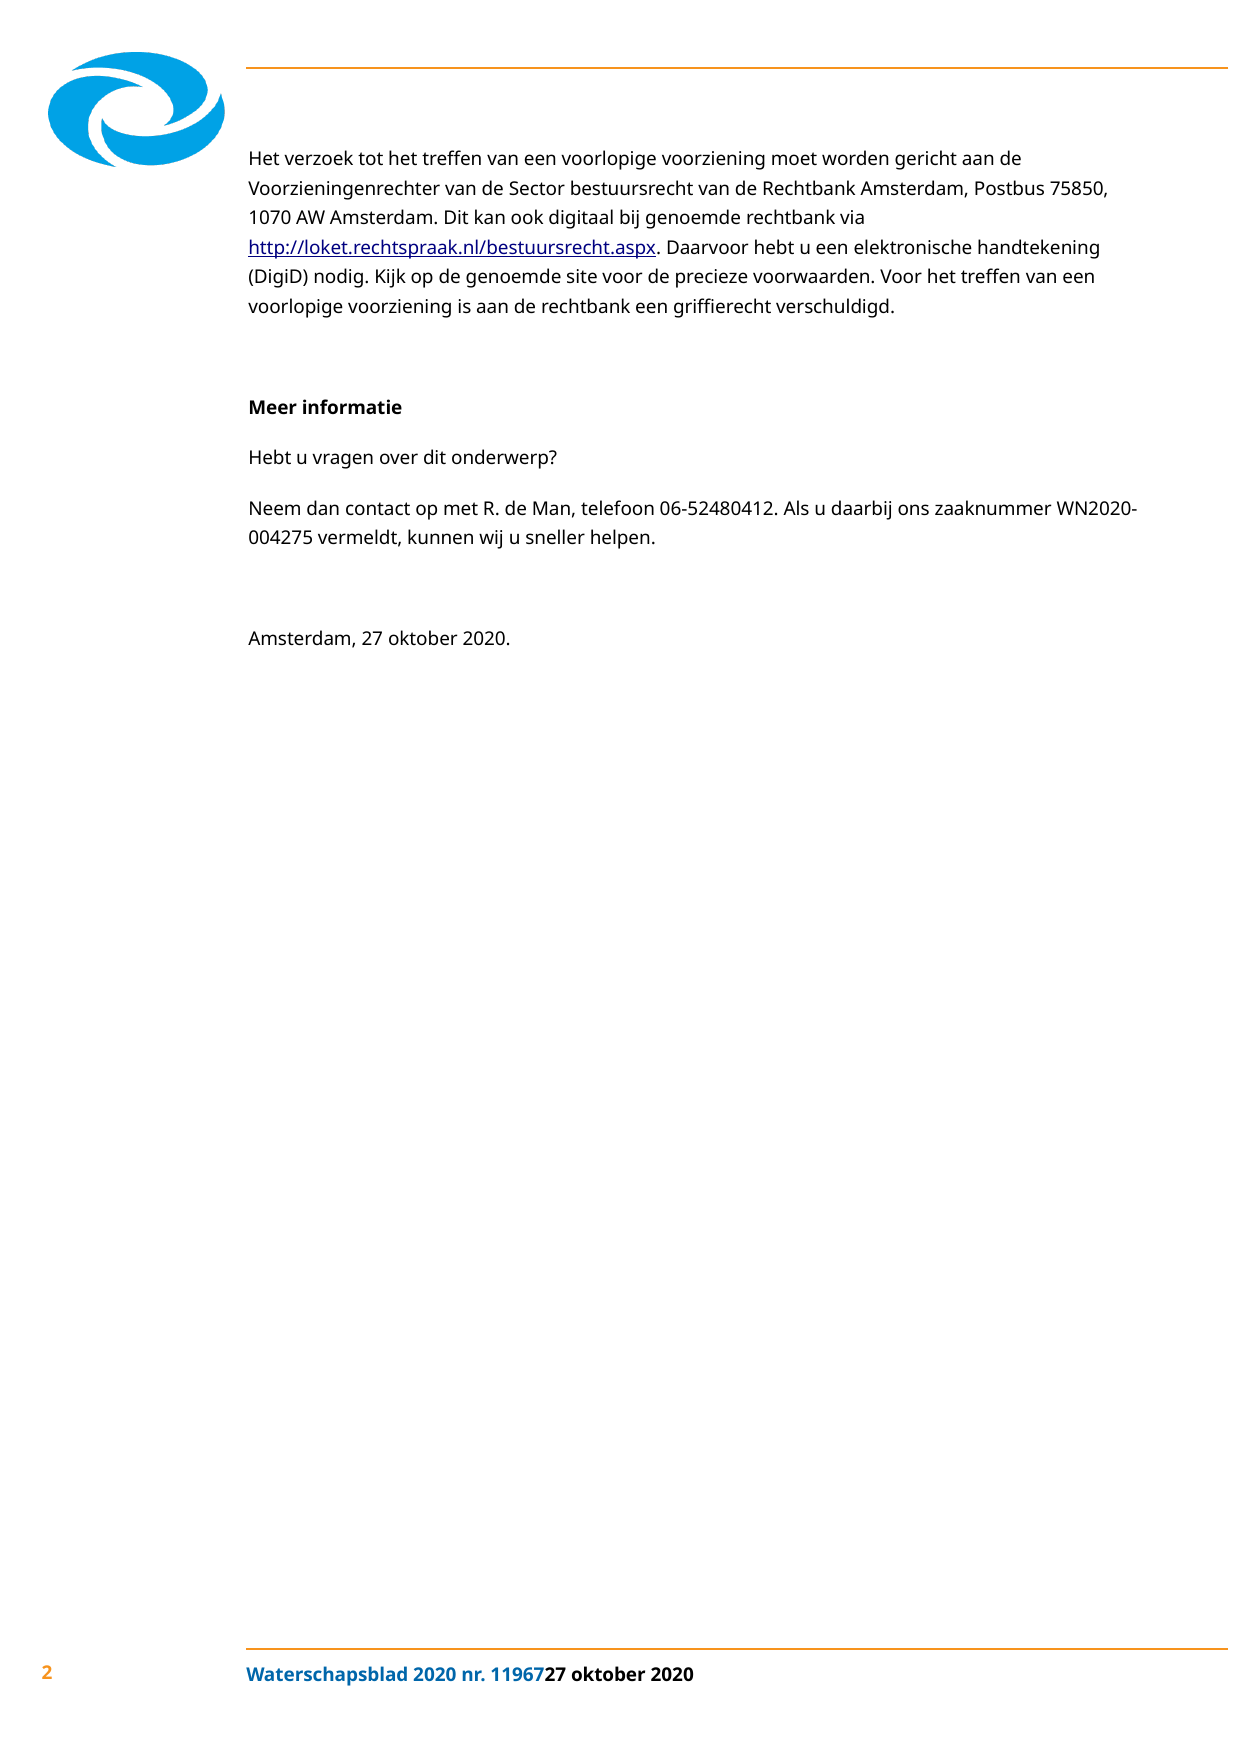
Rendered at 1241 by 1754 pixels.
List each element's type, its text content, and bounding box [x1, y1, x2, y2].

text Het verzoek tot het treffen van een voorlopige voorziening moet worden gericht aan de Voorzieningenrechter van de Sector bestuursrecht van de Rechtbank Amsterdam, Postbus 75850, 1070 AW Amsterdam. Dit kan ook digitaal bij genoemde rechtbank via http://loket.rechtspraak.nl/bestuursrecht.aspx. Daarvoor hebt u een elektronische handtekening (DigiD) nodig. Kijk op de genoemde site voor de precieze voorwaarden. Voor het treffen van een voorlopige voorziening is aan de rechtbank een griffierecht verschuldigd. [248, 145, 1152, 319]
text Hebt u vragen over dit onderwerp? [248, 444, 1152, 470]
text Meer informatie [248, 394, 1152, 420]
picture [41, 47, 231, 172]
text Amsterdam, 27 oktober 2020. [248, 625, 1152, 651]
text Neem dan contact op met R. de Man, telefoon 06-52480412. Als u daarbij ons zaaknummer WN2020-004275 vermeldt, kunnen wij u sneller helpen. [248, 495, 1152, 550]
